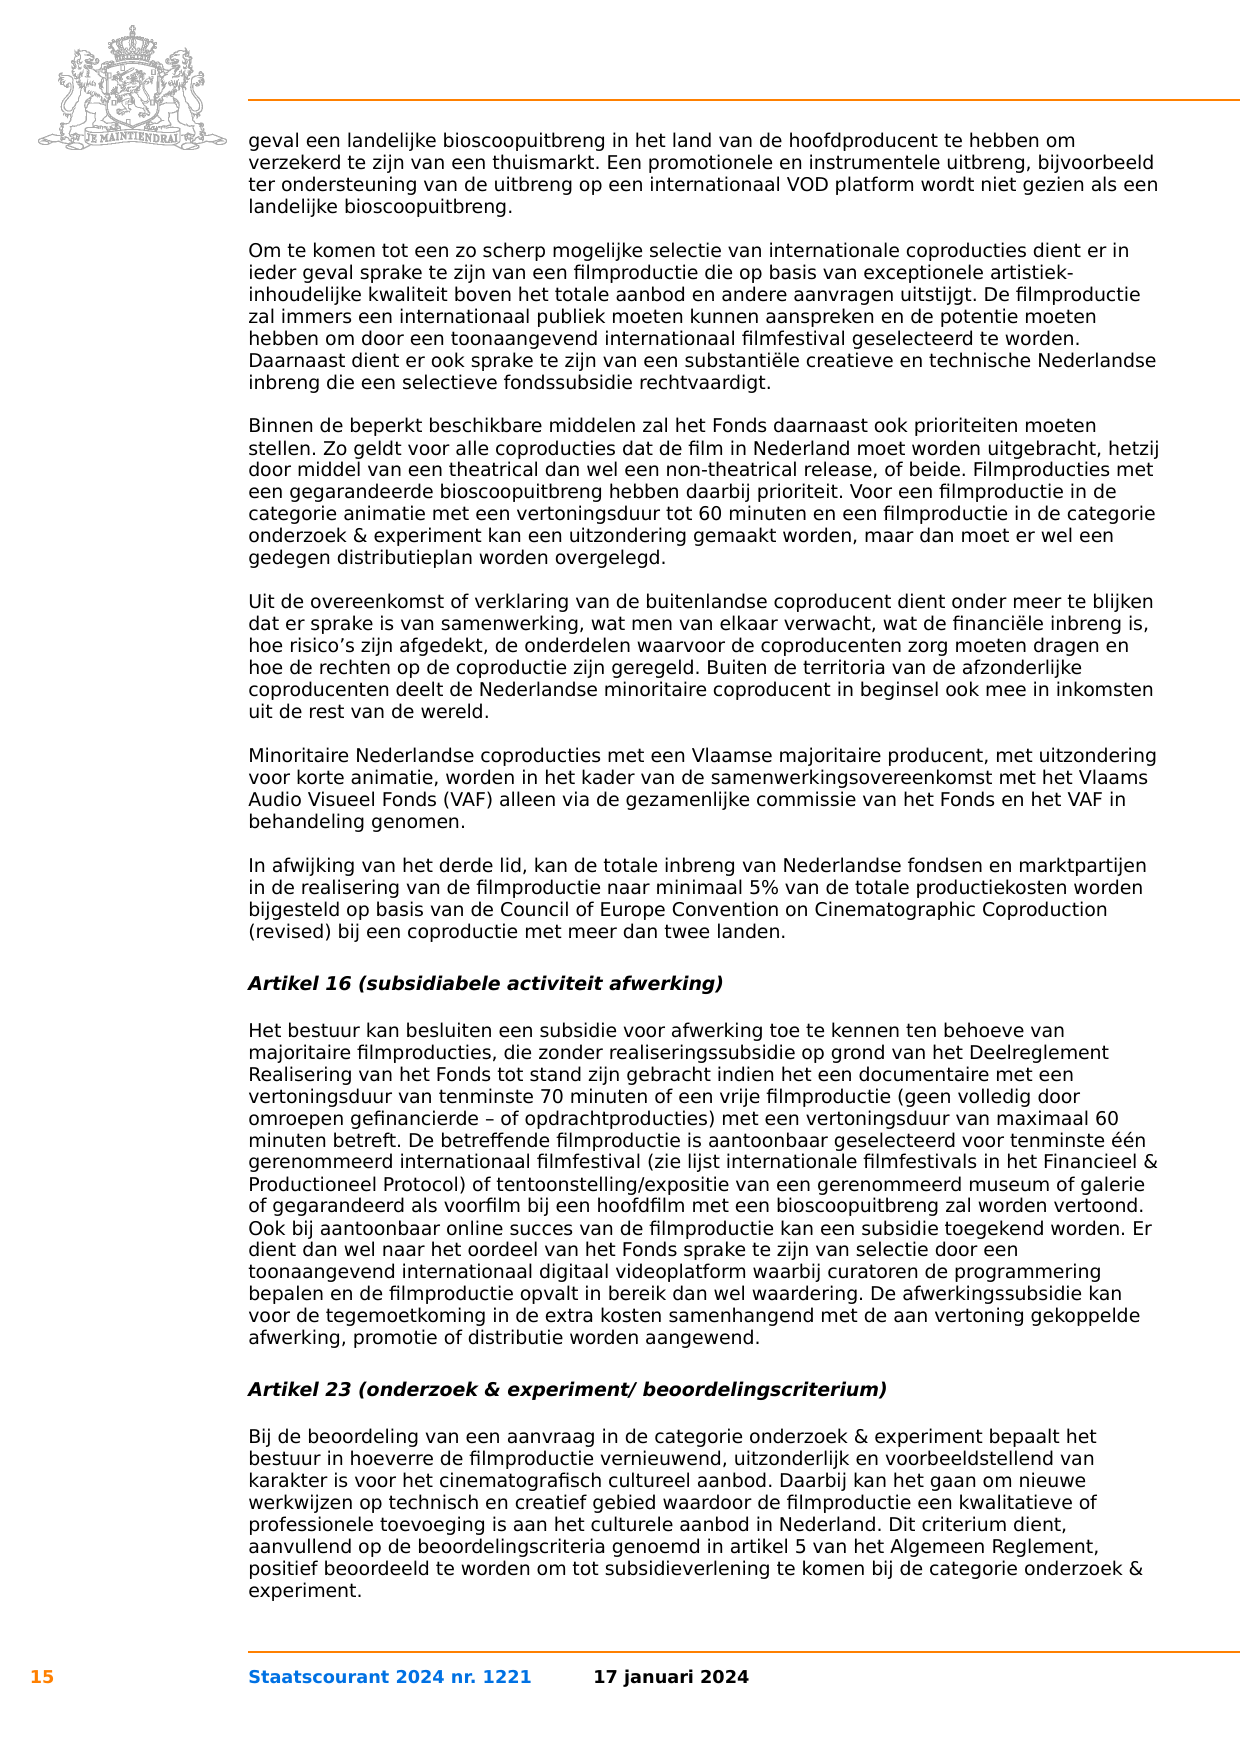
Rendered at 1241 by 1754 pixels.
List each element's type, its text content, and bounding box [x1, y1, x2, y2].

text In afwijking van het derde lid, kan de totale inbreng van Nederlandse fondsen en marktpartijen in de realisering van de filmproductie naar minimaal 5% van de totale productiekosten worden bijgesteld op basis van de Council of Europe Convention on Cinematographic Coproduction (revised) bij een coproductie met meer dan twee landen. [248, 855, 1163, 943]
text Minoritaire Nederlandse coproducties met een Vlaamse majoritaire producent, met uitzondering voor korte animatie, worden in het kader van de samenwerkingsovereenkomst met het Vlaams Audio Visueel Fonds (VAF) alleen via de gezamenlijke commissie van het Fonds en het VAF in behandeling genomen. [248, 745, 1163, 833]
text Bij de beoordeling van een aanvraag in de categorie onderzoek & experiment bepaalt het bestuur in hoeverre de filmproductie vernieuwend, uitzonderlijk en voorbeeldstellend van karakter is voor het cinematografisch cultureel aanbod. Daarbij kan het gaan om nieuwe werkwijzen op technisch en creatief gebied waardoor de filmproductie een kwalitatieve of professionele toevoeging is aan het culturele aanbod in Nederland. Dit criterium dient, aanvullend op de beoordelingscriteria genoemd in artikel 5 van het Algemeen Reglement, positief beoordeeld te worden om tot subsidieverlening te komen bij de categorie onderzoek & experiment. [248, 1426, 1163, 1602]
subtitle Artikel 16 (subsidiabele activiteit afwerking) [248, 973, 1163, 994]
text Uit de overeenkomst of verklaring van de buitenlandse coproducent dient onder meer te blijken dat er sprake is van samenwerking, wat men van elkaar verwacht, wat de financiële inbreng is, hoe risico’s zijn afgedekt, de onderdelen waarvoor de coproducenten zorg moeten dragen en hoe de rechten op de coproductie zijn geregeld. Buiten de territoria van de afzonderlijke coproducenten deelt de Nederlandse minoritaire coproducent in beginsel ook mee in inkomsten uit de rest van de wereld. [248, 591, 1163, 723]
text Het bestuur kan besluiten een subsidie voor afwerking toe te kennen ten behoeve van majoritaire filmproducties, die zonder realiseringssubsidie op grond van het Deelreglement Realisering van het Fonds tot stand zijn gebracht indien het een documentaire met een vertoningsduur van tenminste 70 minuten of een vrije filmproductie (geen volledig door omroepen gefinancierde – of opdrachtproducties) met een vertoningsduur van maximaal 60 minuten betreft. De betreffende filmproductie is aantoonbaar geselecteerd voor tenminste één gerenommeerd internationaal filmfestival (zie lijst internationale filmfestivals in het Financieel & Productioneel Protocol) of tentoonstelling/expositie van een gerenommeerd museum of galerie of gegarandeerd als voorfilm bij een hoofdfilm met een bioscoopuitbreng zal worden vertoond. Ook bij aantoonbaar online succes van de filmproductie kan een subsidie toegekend worden. Er dient dan wel naar het oordeel van het Fonds sprake te zijn van selectie door een toonaangevend internationaal digitaal videoplatform waarbij curatoren de programmering bepalen en de filmproductie opvalt in bereik dan wel waardering. De afwerkingssubsidie kan voor de tegemoetkoming in de extra kosten samenhangend met de aan vertoning gekoppelde afwerking, promotie of distributie worden aangewend. [248, 1019, 1163, 1349]
picture [38, 25, 227, 150]
text geval een landelijke bioscoopuitbreng in het land van de hoofdproducent te hebben om verzekerd te zijn van een thuismarkt. Een promotionele en instrumentele uitbreng, bijvoorbeeld ter ondersteuning van de uitbreng op een internationaal VOD platform wordt niet gezien als een landelijke bioscoopuitbreng. [248, 130, 1163, 218]
text Om te komen tot een zo scherp mogelijke selectie van internationale coproducties dient er in ieder geval sprake te zijn van een filmproductie die op basis van exceptionele artistiek-inhoudelijke kwaliteit boven het totale aanbod en andere aanvragen uitstijgt. De filmproductie zal immers een internationaal publiek moeten kunnen aanspreken en de potentie moeten hebben om door een toonaangevend internationaal filmfestival geselecteerd te worden. Daarnaast dient er ook sprake te zijn van een substantiële creatieve en technische Nederlandse inbreng die een selectieve fondssubsidie rechtvaardigt. [248, 240, 1163, 393]
text Binnen de beperkt beschikbare middelen zal het Fonds daarnaast ook prioriteiten moeten stellen. Zo geldt voor alle coproducties dat de film in Nederland moet worden uitgebracht, hetzij door middel van een theatrical dan wel een non-theatrical release, of beide. Filmproducties met een gegarandeerde bioscoopuitbreng hebben daarbij prioriteit. Voor een filmproductie in de categorie animatie met een vertoningsduur tot 60 minuten en een filmproductie in de categorie onderzoek & experiment kan een uitzondering gemaakt worden, maar dan moet er wel een gedegen distributieplan worden overgelegd. [248, 415, 1163, 569]
subtitle Artikel 23 (onderzoek & experiment/ beoordelingscriterium) [248, 1379, 1163, 1401]
